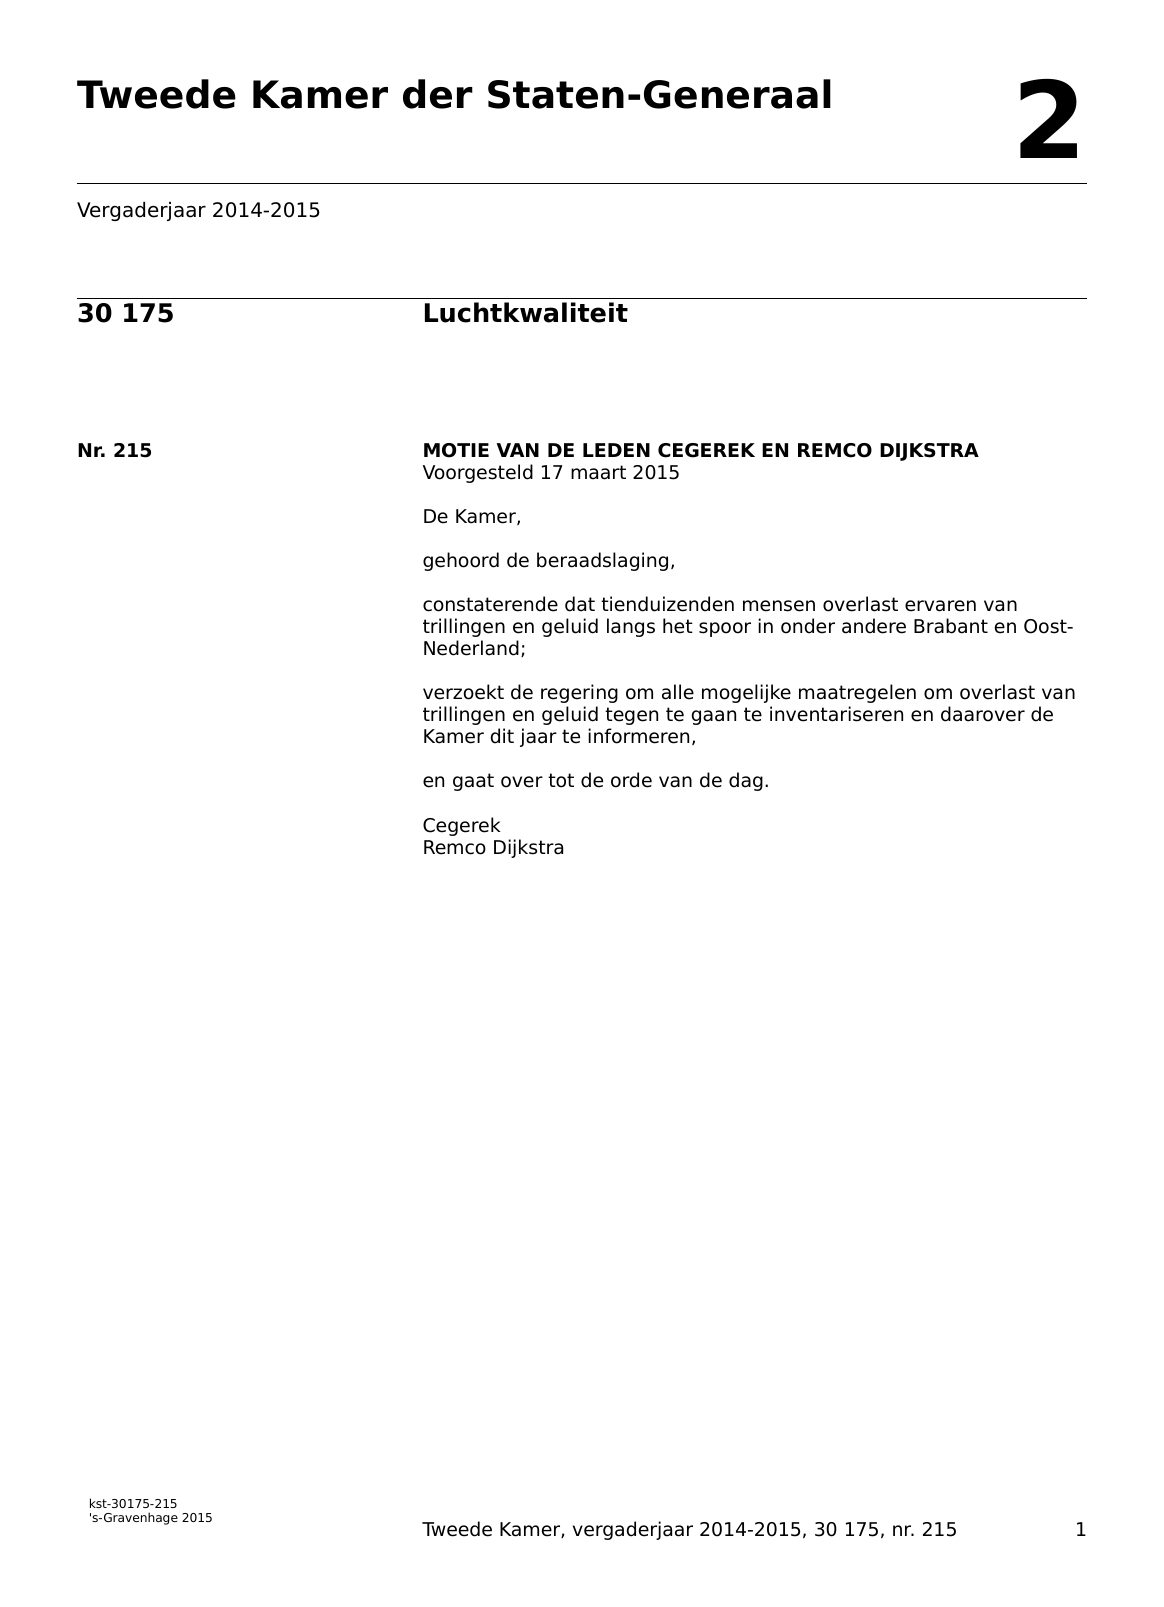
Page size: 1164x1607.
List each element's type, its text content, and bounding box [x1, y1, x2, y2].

text Cegerek [422, 814, 1087, 837]
text constaterende dat tienduizenden mensen overlast ervaren van trillingen en geluid langs het spoor in onder andere Brabant en Oost-Nederland; [422, 594, 1087, 660]
text kst-30175-215 [88, 1497, 323, 1511]
table_cell Vergaderjaar 2014-2015 [77, 184, 1087, 298]
text Remco Dijkstra [422, 837, 1087, 858]
text Voorgesteld 17 maart 2015 [422, 462, 1087, 484]
text gehoord de beraadslaging, [422, 550, 1087, 572]
text verzoekt de regering om alle mogelijke maatregelen om overlast van trillingen en geluid tegen te gaan te inventariseren en daarover de Kamer dit jaar te informeren, [422, 682, 1087, 748]
table_header 2 [886, 59, 1087, 183]
text en gaat over tot de orde van de dag. [422, 770, 1087, 792]
text De Kamer, [422, 506, 1087, 528]
subtitle 30 175 Luchtkwaliteit [77, 299, 1087, 329]
table_header Tweede Kamer der Staten-Generaal [77, 59, 886, 183]
subtitle Nr. 215 MOTIE VAN DE LEDEN CEGEREK EN REMCO DIJKSTRA [77, 440, 1087, 462]
text 's-Gravenhage 2015 [88, 1511, 323, 1525]
